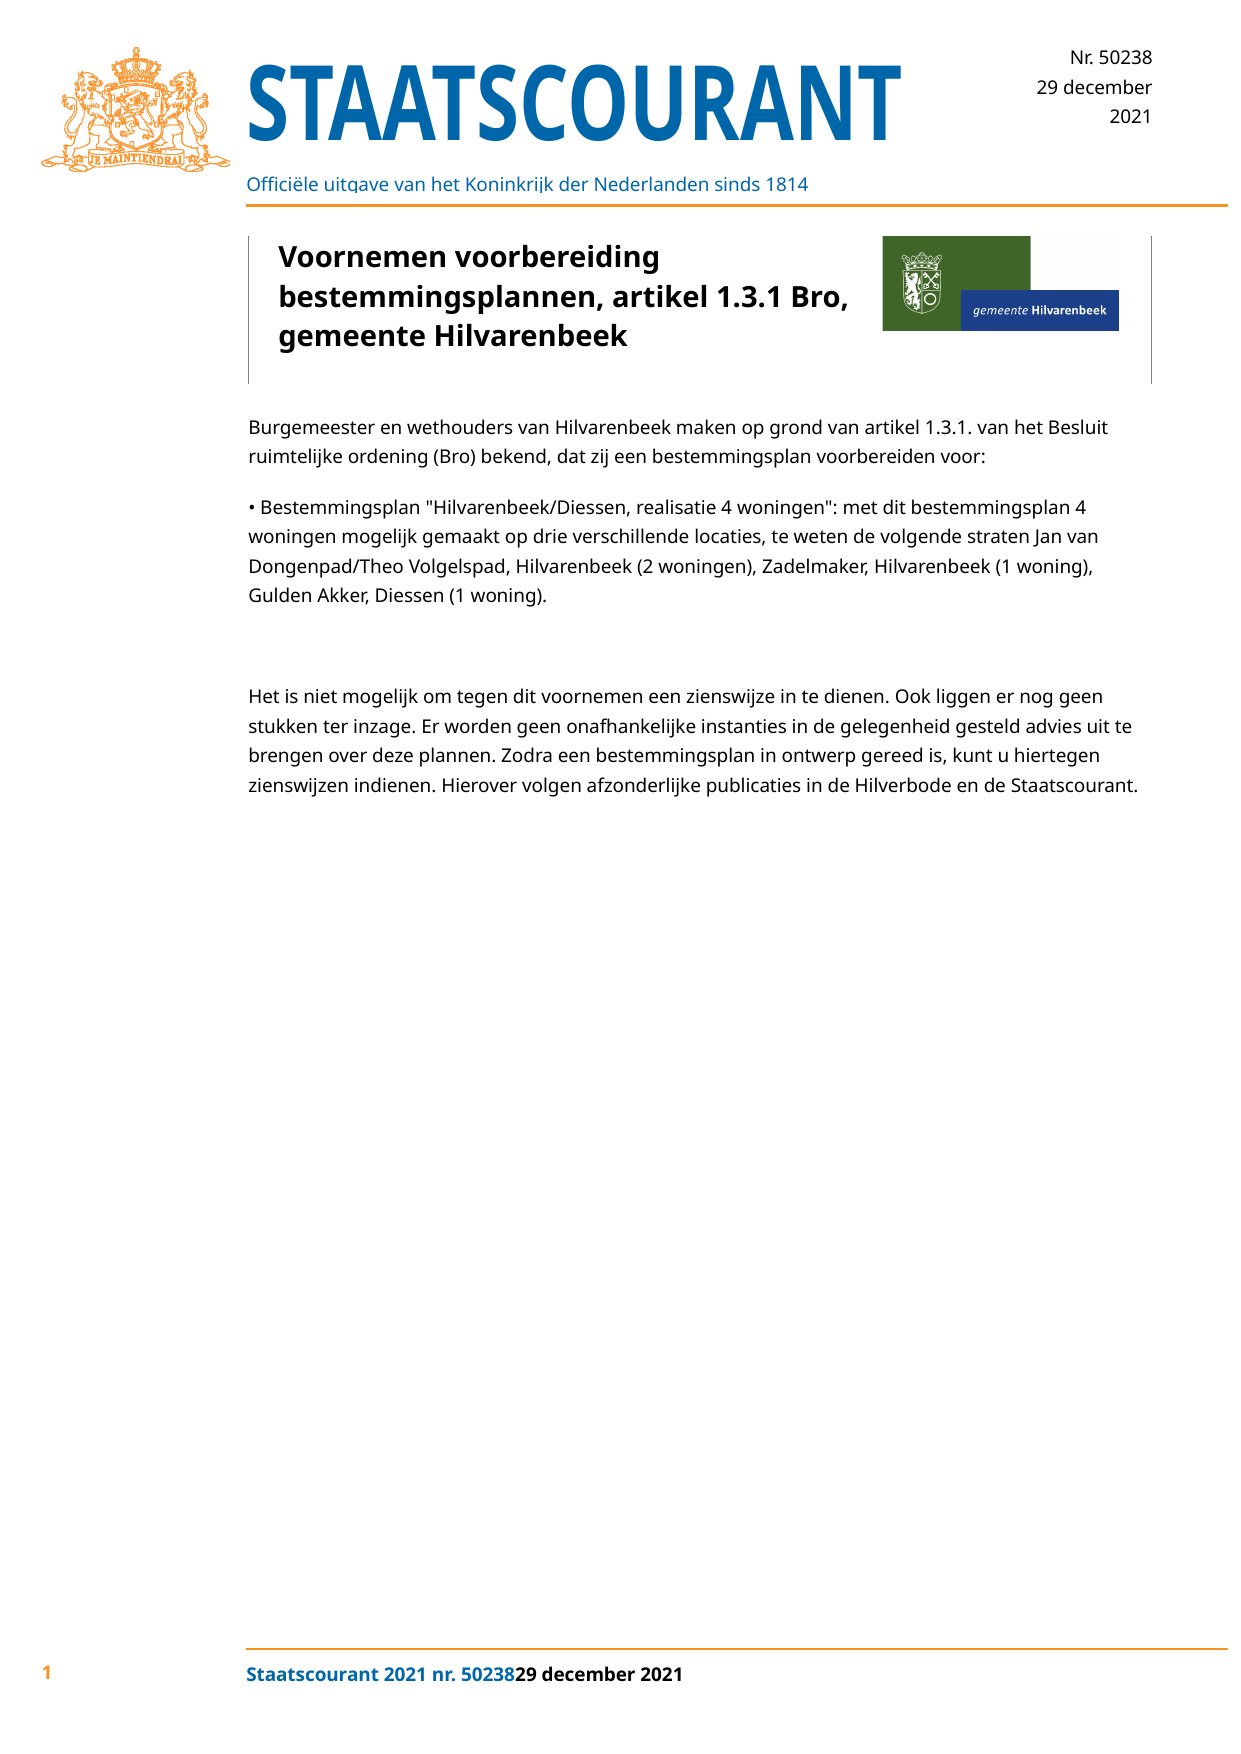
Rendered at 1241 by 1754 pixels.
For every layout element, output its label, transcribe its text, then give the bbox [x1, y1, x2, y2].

table_header Voornemen voorbereiding bestemmingsplannen, artikel 1.3.1 Bro, gemeente Hilvarenbeek [249, 236, 850, 384]
text Burgemeester en wethouders van Hilvarenbeek maken op grond van artikel 1.3.1. van het Besluit ruimtelijke ordening (Bro) bekend, dat zij een bestemmingsplan voorbereiden voor: [248, 414, 1152, 469]
table_header [850, 236, 1151, 384]
picture [41, 47, 231, 172]
text • Bestemmingsplan "Hilvarenbeek/Diessen, realisatie 4 woningen": met dit bestemmingsplan 4 woningen mogelijk gemaakt op drie verschillende locaties, te weten de volgende straten Jan van Dongenpad/Theo Volgelspad, Hilvarenbeek (2 woningen), Zadelmaker, Hilvarenbeek (1 woning), Gulden Akker, Diessen (1 woning). [248, 494, 1152, 608]
picture [882, 236, 1119, 331]
text Het is niet mogelijk om tegen dit voornemen een zienswijze in te dienen. Ook liggen er nog geen stukken ter inzage. Er worden geen onafhankelijke instanties in de gelegenheid gesteld advies uit te brengen over deze plannen. Zodra een bestemmingsplan in ontwerp gereed is, kunt u hiertegen zienswijzen indienen. Hierover volgen afzonderlijke publicaties in de Hilverbode en de Staatscourant. [248, 683, 1152, 798]
